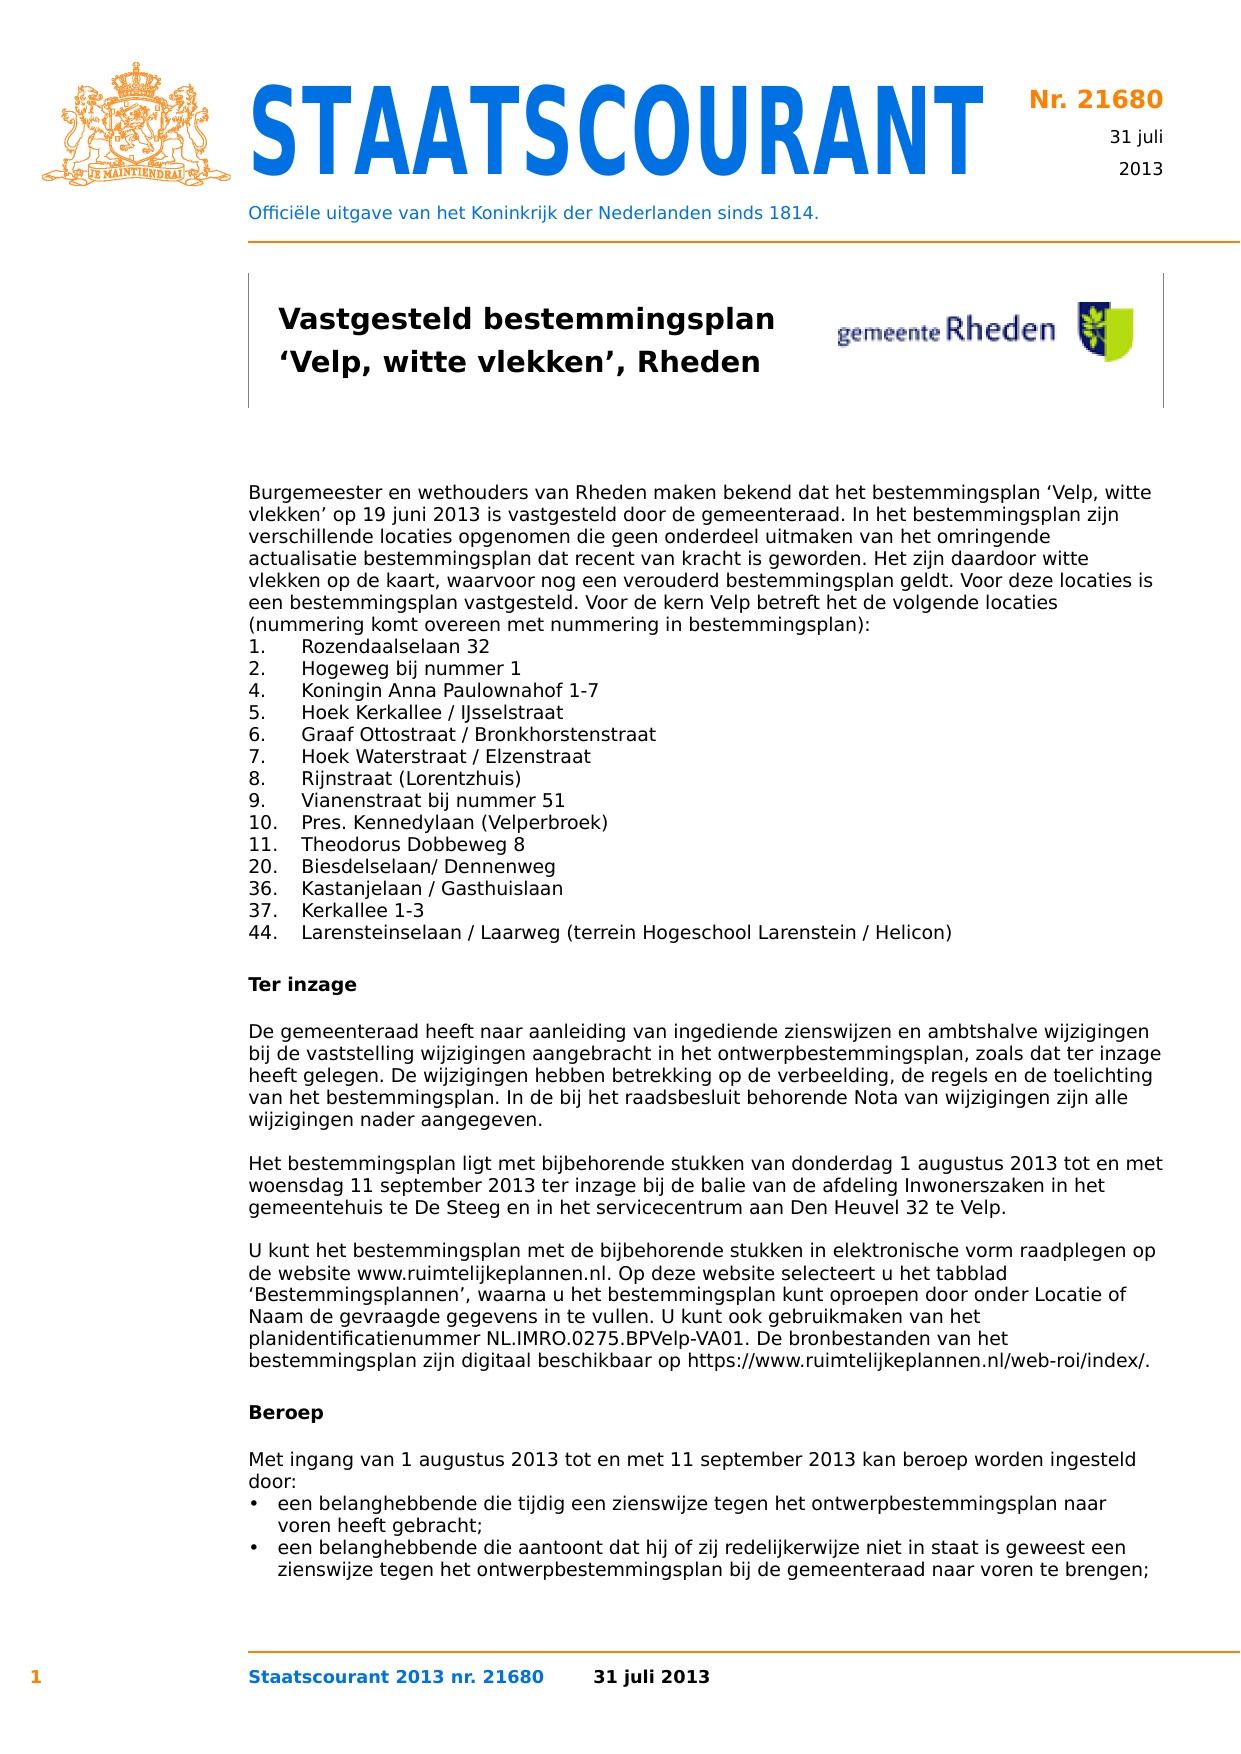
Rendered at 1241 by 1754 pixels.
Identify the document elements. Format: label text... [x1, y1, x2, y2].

text 8. Rijnstraat (Lorentzhuis) [248, 768, 1163, 790]
text 10. Pres. Kennedylaan (Velperbroek) [248, 812, 1163, 834]
table_cell 31 juli [998, 121, 1240, 153]
table_header [25, 62, 248, 241]
picture [838, 302, 1134, 362]
text 36. Kastanjelaan / Gasthuislaan [248, 878, 1163, 900]
text 11. Theodorus Dobbeweg 8 [248, 834, 1163, 856]
text Met ingang van 1 augustus 2013 tot en met 11 september 2013 kan beroep worden ingesteld door: [248, 1449, 1163, 1493]
text De gemeenteraad heeft naar aanleiding van ingediende zienswijzen en ambtshalve wijzigingen bij de vaststelling wijzigingen aangebracht in het ontwerpbestemmingsplan, zoals dat ter inzage heeft gelegen. De wijzigingen hebben betrekking op de verbeelding, de regels en de toelichting van het bestemmingsplan. In de bij het raadsbesluit behorende Nota van wijzigingen zijn alle wijzigingen nader aangegeven. [248, 1021, 1163, 1131]
text 1. Rozendaalselaan 32 [248, 636, 1163, 658]
text Het bestemmingsplan ligt met bijbehorende stukken van donderdag 1 augustus 2013 tot en met woensdag 11 september 2013 ter inzage bij de balie van de afdeling Inwonerszaken in het gemeentehuis te De Steeg en in het servicecentrum aan Den Heuvel 32 te Velp. [248, 1153, 1163, 1218]
table_cell Officiële uitgave van het Koninkrijk der Nederlanden sinds 1814. [248, 203, 1240, 241]
text 37. Kerkallee 1-3 [248, 900, 1163, 922]
text • een belanghebbende die tijdig een zienswijze tegen het ontwerpbestemmingsplan naar voren heeft gebracht; [248, 1493, 1163, 1537]
text 44. Larensteinselaan / Laarweg (terrein Hogeschool Larenstein / Helicon) [248, 922, 1163, 944]
picture [41, 62, 231, 186]
table_header Nr. 21680 [998, 62, 1240, 121]
text 7. Hoek Waterstraat / Elzenstraat [248, 746, 1163, 768]
text • een belanghebbende die aantoont dat hij of zij redelijkerwijze niet in staat is geweest een zienswijze tegen het ontwerpbestemmingsplan bij de gemeenteraad naar voren te brengen; [248, 1537, 1163, 1581]
text 6. Graaf Ottostraat / Bronkhorstenstraat [248, 724, 1163, 746]
subtitle Ter inzage [248, 974, 1163, 996]
subtitle Beroep [248, 1402, 1163, 1424]
text Burgemeester en wethouders van Rheden maken bekend dat het bestemmingsplan ‘Velp, witte vlekken’ op 19 juni 2013 is vastgesteld door de gemeenteraad. In het bestemmingsplan zijn verschillende locaties opgenomen die geen onderdeel uitmaken van het omringende actualisatie bestemmingsplan dat recent van kracht is geworden. Het zijn daardoor witte vlekken op de kaart, waarvoor nog een verouderd bestemmingsplan geldt. Voor deze locaties is een bestemmingsplan vastgesteld. Voor de kern Velp betreft het de volgende locaties (nummering komt overeen met nummering in bestemmingsplan): [248, 482, 1163, 636]
text U kunt het bestemmingsplan met de bijbehorende stukken in elektronische vorm raadplegen op de website www.ruimtelijkeplannen.nl. Op deze website selecteert u het tabblad ‘Bestemmingsplannen’, waarna u het bestemmingsplan kunt oproepen door onder Locatie of Naam de gevraagde gegevens in te vullen. U kunt ook gebruikmaken van het planidentificatienummer NL.IMRO.0275.BPVelp-VA01. De bronbestanden van het bestemmingsplan zijn digitaal beschikbaar op https://www.ruimtelijkeplannen.nl/web-roi/index/. [248, 1240, 1163, 1372]
subtitle Vastgesteld bestemmingsplan ‘Velp, witte vlekken’, Rheden [249, 273, 1163, 408]
text 5. Hoek Kerkallee / IJsselstraat [248, 702, 1163, 724]
table_cell 2013 [998, 153, 1240, 203]
table_header STAATSCOURANT [248, 62, 998, 203]
text 9. Vianenstraat bij nummer 51 [248, 790, 1163, 812]
text 2. Hogeweg bij nummer 1 [248, 658, 1163, 680]
text 20. Biesdelselaan/ Dennenweg [248, 856, 1163, 878]
text 4. Koningin Anna Paulownahof 1-7 [248, 680, 1163, 702]
